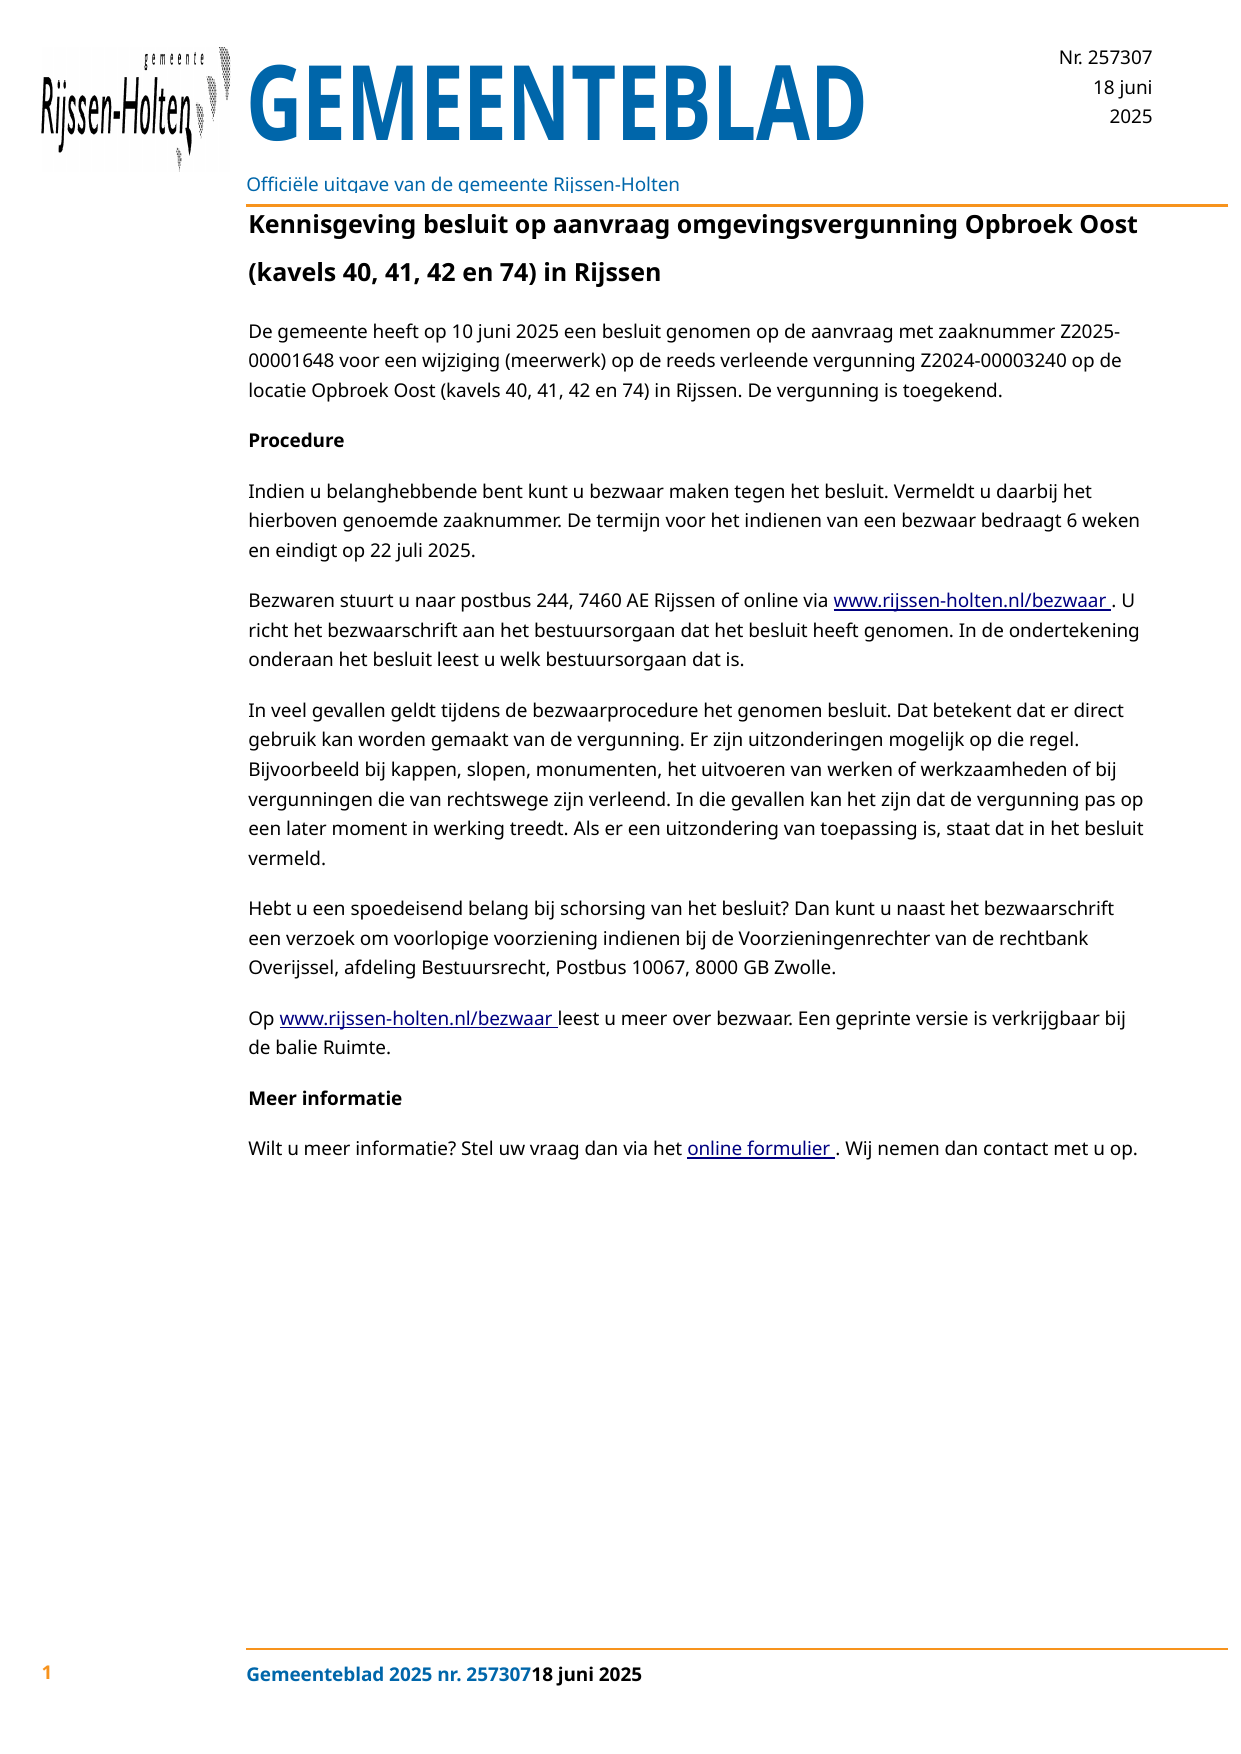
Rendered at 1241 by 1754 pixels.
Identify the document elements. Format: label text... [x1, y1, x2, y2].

text Op www.rijssen-holten.nl/bezwaar leest u meer over bezwaar. Een geprinte versie is verkrijgbaar bij de balie Ruimte. [248, 1005, 1152, 1060]
picture [41, 47, 231, 172]
text Wilt u meer informatie? Stel uw vraag dan via het online formulier . Wij nemen dan contact met u op. [248, 1135, 1152, 1161]
text Hebt u een spoedeisend belang bij schorsing van het besluit? Dan kunt u naast het bezwaarschrift een verzoek om voorlopige voorziening indienen bij de Voorzieningenrechter van de rechtbank Overijssel, afdeling Bestuursrecht, Postbus 10067, 8000 GB Zwolle. [248, 895, 1152, 980]
text Procedure [248, 427, 1152, 453]
text In veel gevallen geldt tijdens de bezwaarprocedure het genomen besluit. Dat betekent dat er direct gebruik kan worden gemaakt van de vergunning. Er zijn uitzonderingen mogelijk op die regel. Bijvoorbeeld bij kappen, slopen, monumenten, het uitvoeren van werken of werkzaamheden of bij vergunningen die van rechtswege zijn verleend. In die gevallen kan het zijn dat de vergunning pas op een later moment in werking treedt. Als er een uitzondering van toepassing is, staat dat in het besluit vermeld. [248, 697, 1152, 871]
text Indien u belanghebbende bent kunt u bezwaar maken tegen het besluit. Vermeldt u daarbij het hierboven genoemde zaaknummer. De termijn voor het indienen van een bezwaar bedraagt 6 weken en eindigt op 22 juli 2025. [248, 478, 1152, 563]
text De gemeente heeft op 10 juni 2025 een besluit genomen op de aanvraag met zaaknummer Z2025-00001648 voor een wijziging (meerwerk) op de reeds verleende vergunning Z2024-00003240 op de locatie Opbroek Oost (kavels 40, 41, 42 en 74) in Rijssen. De vergunning is toegekend. [248, 318, 1152, 403]
text Kennisgeving besluit op aanvraag omgevingsvergunning Opbroek Oost (kavels 40, 41, 42 en 74) in Rijssen [248, 207, 1152, 288]
text Bezwaren stuurt u naar postbus 244, 7460 AE Rijssen of online via www.rijssen-holten.nl/bezwaar . U richt het bezwaarschrift aan het bestuursorgaan dat het besluit heeft genomen. In de ondertekening onderaan het besluit leest u welk bestuursorgaan dat is. [248, 587, 1152, 672]
text Meer informatie [248, 1085, 1152, 1111]
